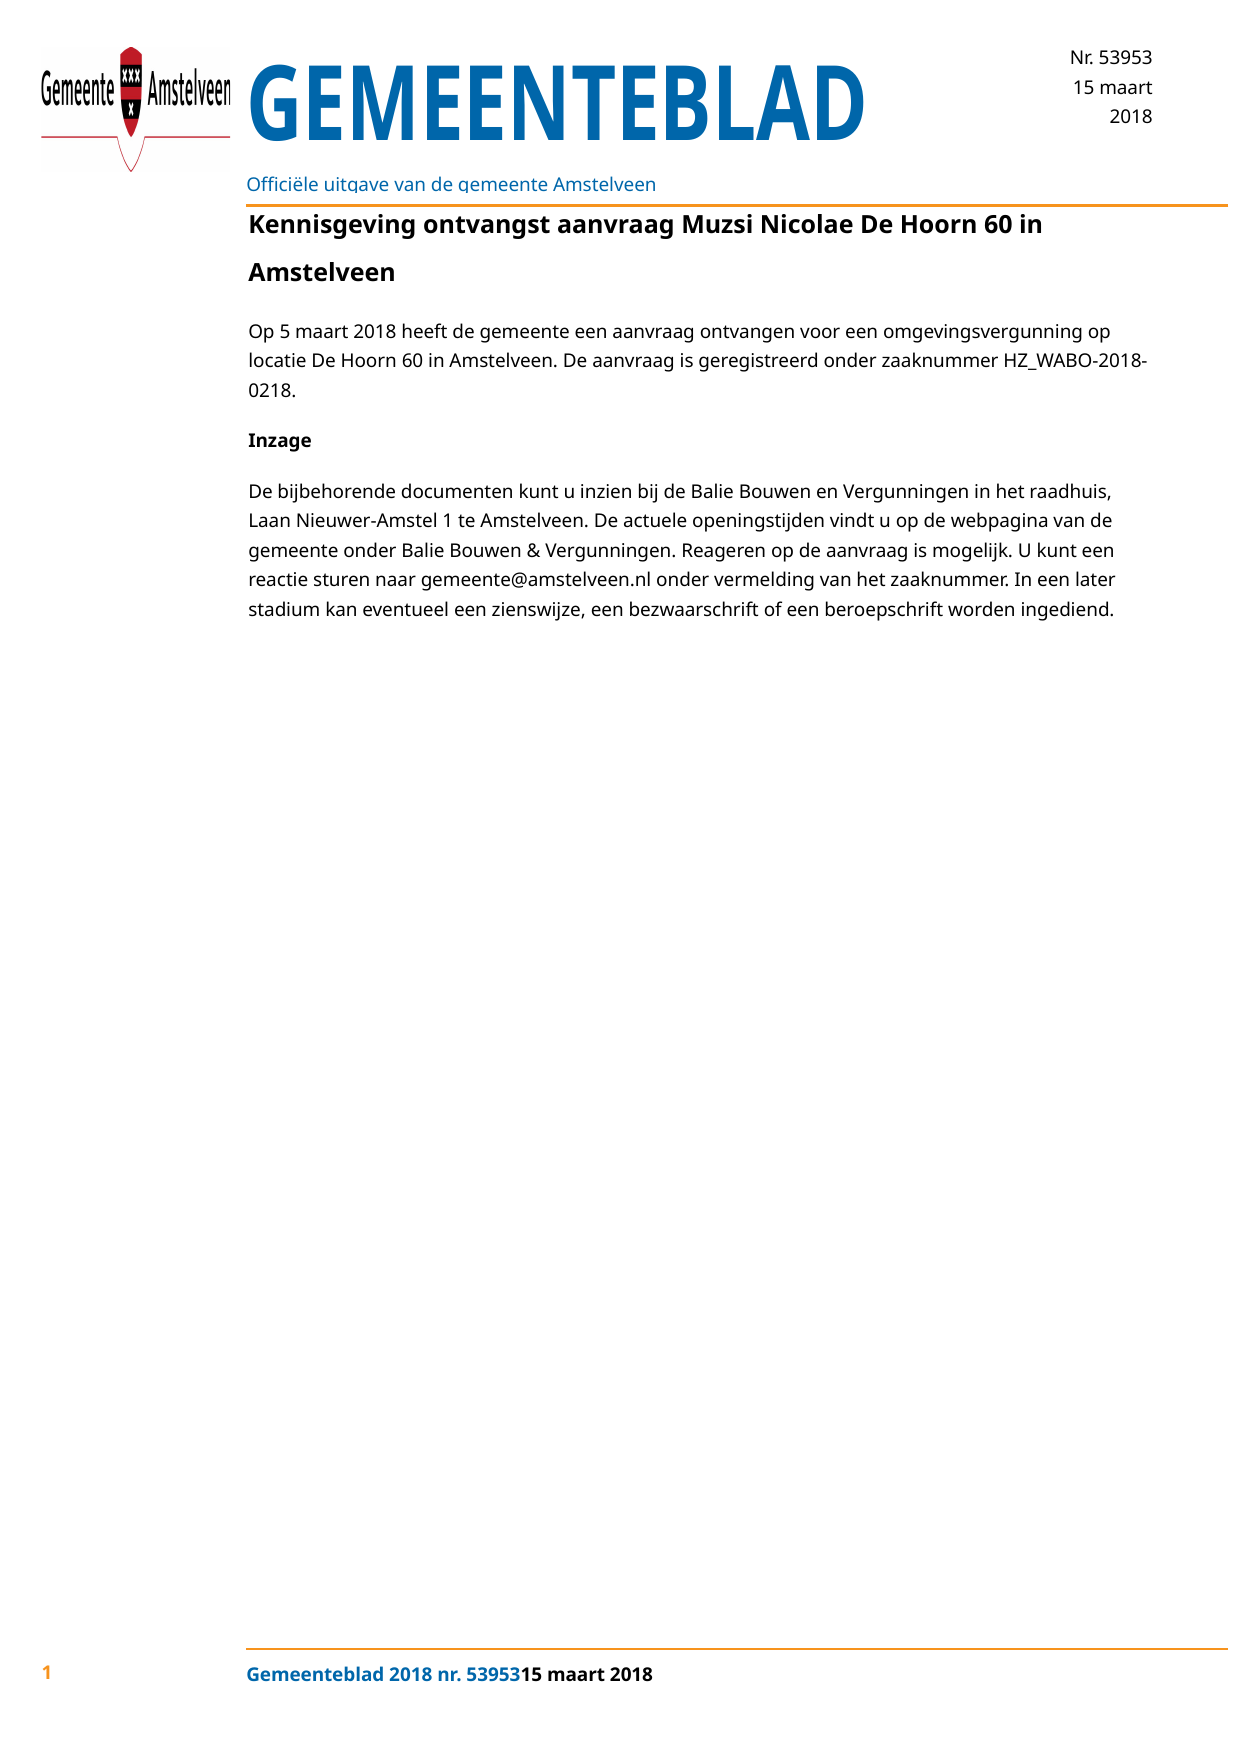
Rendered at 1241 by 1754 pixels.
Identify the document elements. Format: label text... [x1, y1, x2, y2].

text Kennisgeving ontvangst aanvraag Muzsi Nicolae De Hoorn 60 in Amstelveen [248, 207, 1152, 288]
text Inzage [248, 427, 1152, 453]
text Op 5 maart 2018 heeft de gemeente een aanvraag ontvangen voor een omgevingsvergunning op locatie De Hoorn 60 in Amstelveen. De aanvraag is geregistreerd onder zaaknummer HZ_WABO-2018-0218. [248, 318, 1152, 403]
text De bijbehorende documenten kunt u inzien bij de Balie Bouwen en Vergunningen in het raadhuis, Laan Nieuwer-Amstel 1 te Amstelveen. De actuele openingstijden vindt u op de webpagina van de gemeente onder Balie Bouwen & Vergunningen. Reageren op de aanvraag is mogelijk. U kunt een reactie sturen naar gemeente@amstelveen.nl onder vermelding van het zaaknummer. In een later stadium kan eventueel een zienswijze, een bezwaarschrift of een beroepschrift worden ingediend. [248, 478, 1152, 622]
picture [41, 47, 231, 172]
